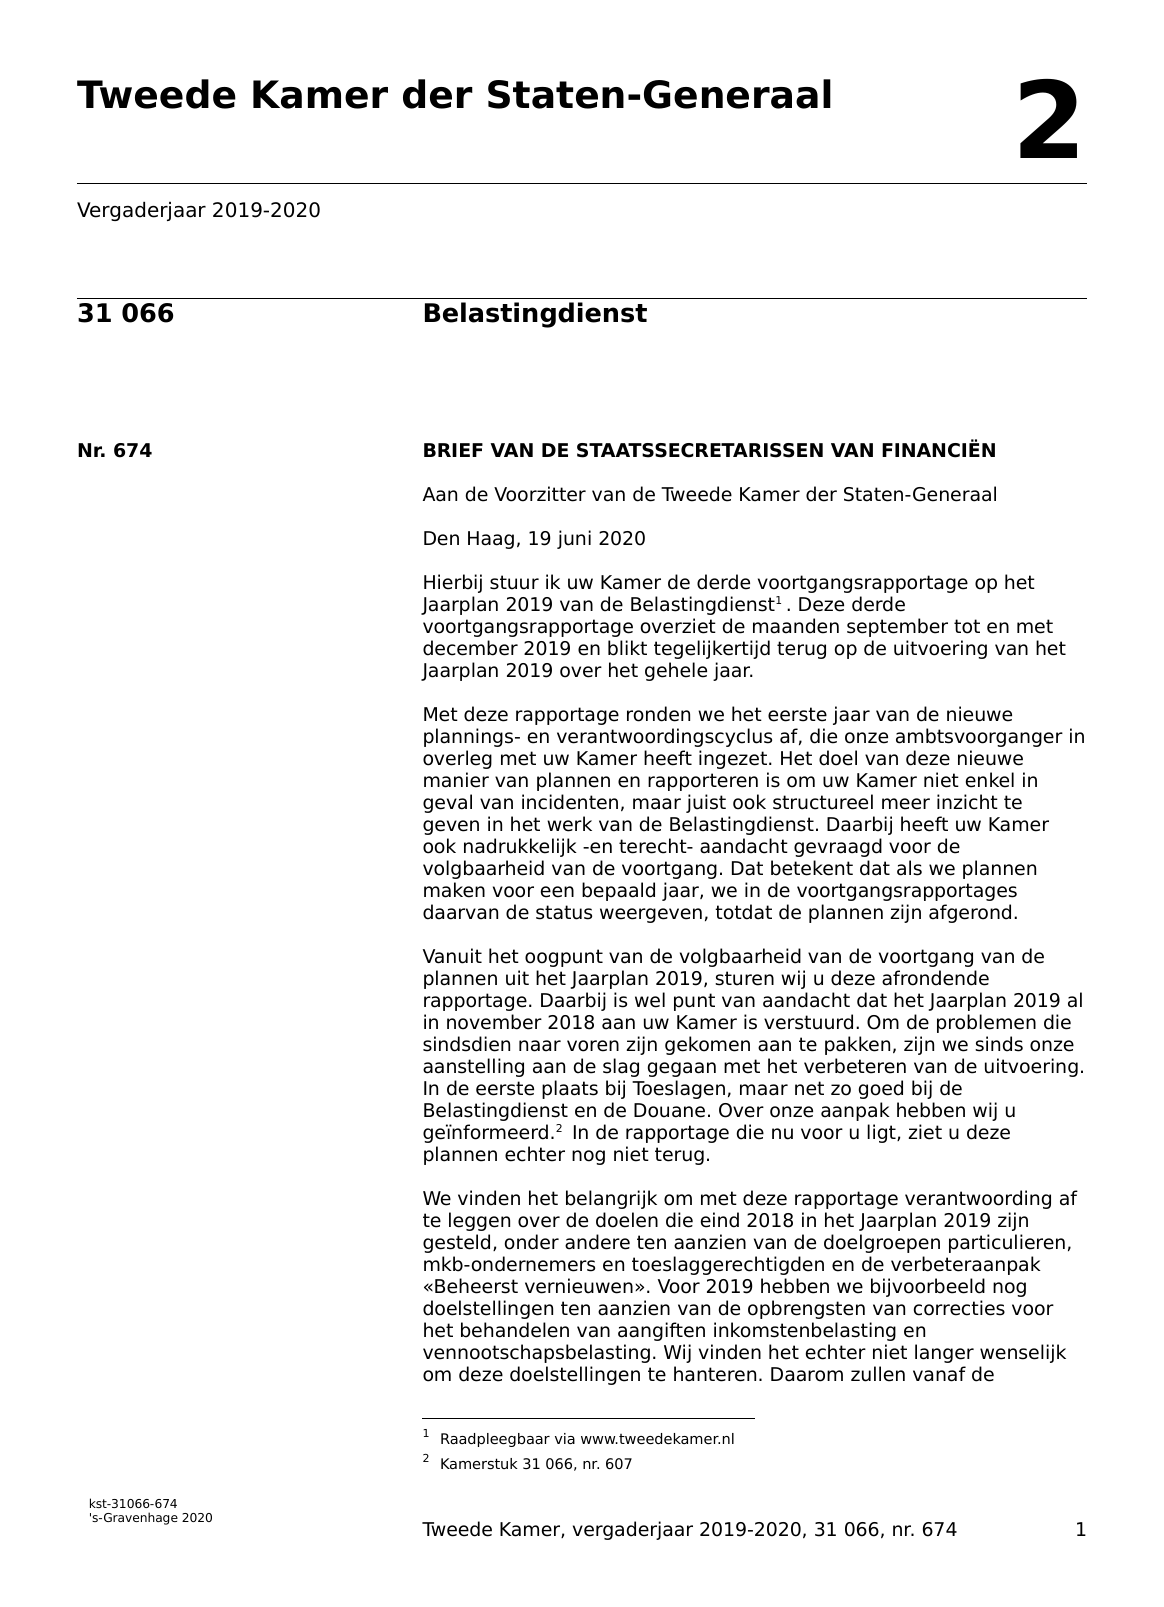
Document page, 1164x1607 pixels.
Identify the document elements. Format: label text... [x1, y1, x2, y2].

text Met deze rapportage ronden we het eerste jaar van de nieuwe plannings- en verantwoordingscyclus af, die onze ambtsvoorganger in overleg met uw Kamer heeft ingezet. Het doel van deze nieuwe manier van plannen en rapporteren is om uw Kamer niet enkel in geval van incidenten, maar juist ook structureel meer inzicht te geven in het werk van de Belastingdienst. Daarbij heeft uw Kamer ook nadrukkelijk -en terecht- aandacht gevraagd voor de volgbaarheid van de voortgang. Dat betekent dat als we plannen maken voor een bepaald jaar, we in de voortgangsrapportages daarvan de status weergeven, totdat de plannen zijn afgerond. [422, 704, 1087, 924]
table_cell Vergaderjaar 2019-2020 [77, 184, 1087, 298]
text Raadpleegbaar via www.tweedekamer.nl [422, 1427, 1087, 1449]
table_header 2 [886, 59, 1087, 183]
text We vinden het belangrijk om met deze rapportage verantwoording af te leggen over de doelen die eind 2018 in het Jaarplan 2019 zijn gesteld, onder andere ten aanzien van de doelgroepen particulieren, mkb-ondernemers en toeslaggerechtigden en de verbeteraanpak «Beheerst vernieuwen». Voor 2019 hebben we bijvoorbeeld nog doelstellingen ten aanzien van de opbrengsten van correcties voor het behandelen van aangiften inkomstenbelasting en vennootschapsbelasting. Wij vinden het echter niet langer wenselijk om deze doelstellingen te hanteren. Daarom zullen vanaf de [422, 1188, 1087, 1386]
text 's-Gravenhage 2020 [88, 1511, 323, 1525]
text Hierbij stuur ik uw Kamer de derde voortgangsrapportage op het Jaarplan 2019 van de Belastingdienst. Deze derde voortgangsrapportage overziet de maanden september tot en met december 2019 en blikt tegelijkertijd terug op de uitvoering van het Jaarplan 2019 over het gehele jaar. [422, 572, 1087, 682]
table_header Tweede Kamer der Staten-Generaal [77, 59, 886, 183]
text Vanuit het oogpunt van de volgbaarheid van de voortgang van de plannen uit het Jaarplan 2019, sturen wij u deze afrondende rapportage. Daarbij is wel punt van aandacht dat het Jaarplan 2019 al in november 2018 aan uw Kamer is verstuurd. Om de problemen die sindsdien naar voren zijn gekomen aan te pakken, zijn we sinds onze aanstelling aan de slag gegaan met het verbeteren van de uitvoering. In de eerste plaats bij Toeslagen, maar net zo goed bij de Belastingdienst en de Douane. Over onze aanpak hebben wij u geïnformeerd. In de rapportage die nu voor u ligt, ziet u deze plannen echter nog niet terug. [422, 946, 1087, 1166]
text Aan de Voorzitter van de Tweede Kamer der Staten-Generaal [422, 484, 1087, 506]
text kst-31066-674 [88, 1497, 323, 1511]
subtitle Nr. 674 BRIEF VAN DE STAATSSECRETARISSEN VAN FINANCIËN [77, 440, 1087, 462]
text Den Haag, 19 juni 2020 [422, 528, 1087, 550]
text Kamerstuk 31 066, nr. 607 [422, 1452, 1087, 1474]
subtitle 31 066 Belastingdienst [77, 299, 1087, 329]
